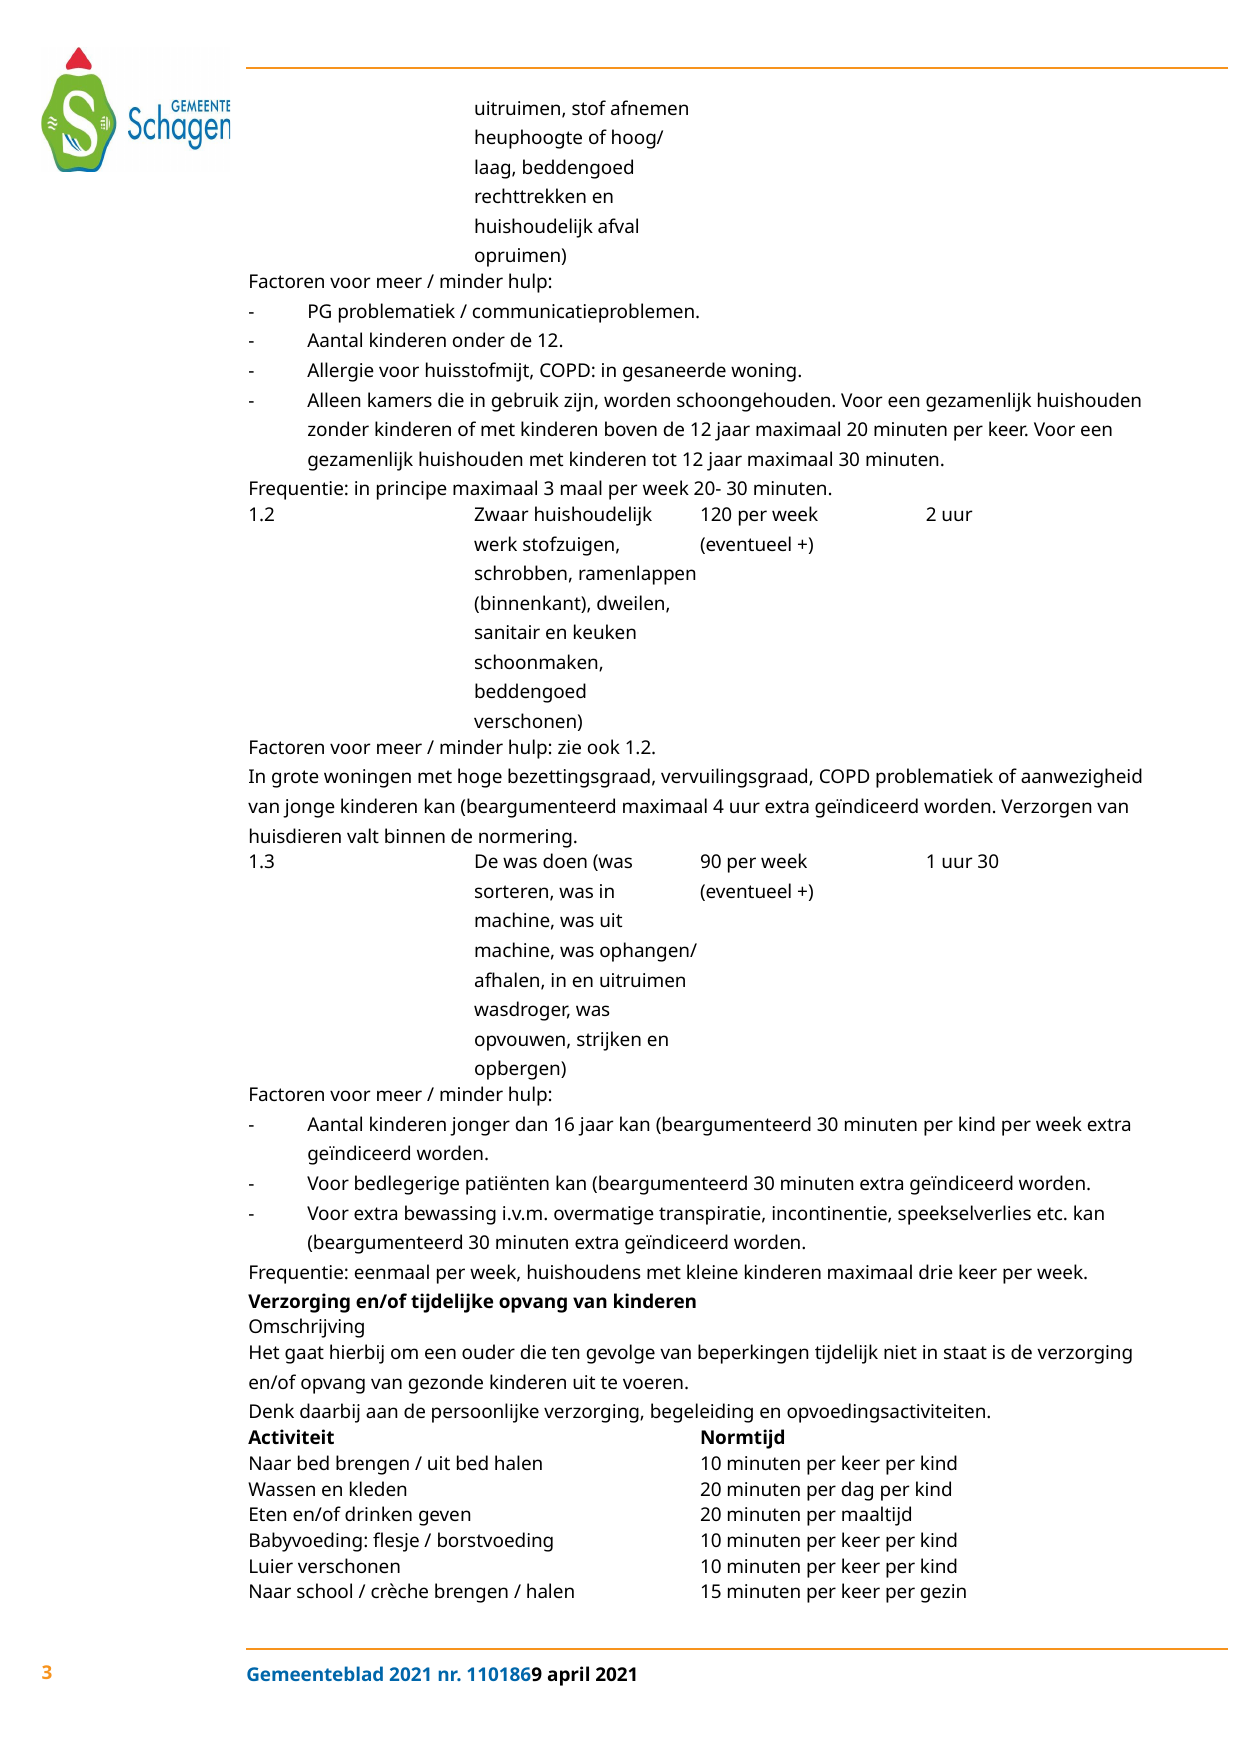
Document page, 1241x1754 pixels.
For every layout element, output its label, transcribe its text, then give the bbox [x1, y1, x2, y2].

table_cell De was doen (was sorteren, was in machine, was uit machine, was ophangen/ afhalen, in en uitruimen wasdroger, was opvouwen, strijken en opbergen) [474, 849, 700, 1081]
table_cell Normtijd [700, 1424, 1152, 1450]
table_cell [926, 95, 1152, 268]
table_cell 1 uur 30 [926, 849, 1152, 1081]
table_cell 15 minuten per keer per gezin [700, 1579, 1152, 1604]
table_cell 10 minuten per keer per kind [700, 1553, 1152, 1579]
table_cell Factoren voor meer / minder hulp: Aantal kinderen jonger dan 16 jaar kan (beargumenteerd 30 minuten per kind per week extra geïndiceerd worden. Voor bedlegerige patiënten kan (beargumenteerd 30 minuten extra geïndiceerd worden. Voor extra bewassing i.v.m. overmatige transpiratie, incontinentie, speekselverlies etc. kan (beargumenteerd 30 minuten extra geïndiceerd worden. Frequentie: eenmaal per week, huishoudens met kleine kinderen maximaal drie keer per week. [248, 1081, 1152, 1284]
table_cell 10 minuten per keer per kind [700, 1527, 1152, 1553]
table_cell Het gaat hierbij om een ouder die ten gevolge van beperkingen tijdelijk niet in staat is de verzorging en/of opvang van gezonde kinderen uit te voeren. Denk daarbij aan de persoonlijke verzorging, begeleiding en opvoedingsactiviteiten. [248, 1339, 1152, 1424]
table_cell Activiteit [248, 1424, 700, 1450]
table_cell Luier verschonen [248, 1553, 700, 1579]
table_cell Eten en/of drinken geven [248, 1501, 700, 1527]
table_cell 20 minuten per maaltijd [700, 1501, 1152, 1527]
table_cell [700, 95, 926, 268]
table_cell 1.3 [248, 849, 474, 1081]
table_cell 1.2 [248, 501, 474, 734]
picture [41, 47, 231, 172]
table_cell Zwaar huishoudelijk werk stofzuigen, schrobben, ramenlappen (binnenkant), dweilen, sanitair en keuken schoonmaken, beddengoed verschonen) [474, 501, 700, 734]
table_cell [248, 95, 474, 268]
table_cell Factoren voor meer / minder hulp: PG problematiek / communicatieproblemen. Aantal kinderen onder de 12. Allergie voor huisstofmijt, COPD: in gesaneerde woning. Alleen kamers die in gebruik zijn, worden schoongehouden. Voor een gezamenlijk huishouden zonder kinderen of met kinderen boven de 12 jaar maximaal 20 minuten per keer. Voor een gezamenlijk huishouden met kinderen tot 12 jaar maximaal 30 minuten. Frequentie: in principe maximaal 3 maal per week 20- 30 minuten. [248, 269, 1152, 501]
table_cell 10 minuten per keer per kind [700, 1450, 1152, 1476]
table_cell uitruimen, stof afnemen heuphoogte of hoog/ laag, beddengoed rechttrekken en huishoudelijk afval opruimen) [474, 95, 700, 268]
table_cell Babyvoeding: flesje / borstvoeding [248, 1527, 700, 1553]
table_cell 120 per week (eventueel +) [700, 501, 926, 734]
table_cell 20 minuten per dag per kind [700, 1476, 1152, 1501]
table_cell Naar school / crèche brengen / halen [248, 1579, 700, 1604]
table_cell 90 per week (eventueel +) [700, 849, 926, 1081]
table_cell Naar bed brengen / uit bed halen [248, 1450, 700, 1476]
table_cell Factoren voor meer / minder hulp: zie ook 1.2. In grote woningen met hoge bezettingsgraad, vervuilingsgraad, COPD problematiek of aanwezigheid van jonge kinderen kan (beargumenteerd maximaal 4 uur extra geïndiceerd worden. Verzorgen van huisdieren valt binnen de normering. [248, 734, 1152, 848]
table_cell Wassen en kleden [248, 1476, 700, 1501]
table_cell 2 uur [926, 501, 1152, 734]
table_cell Omschrijving [248, 1314, 1152, 1339]
table_header Verzorging en/of tijdelijke opvang van kinderen [248, 1288, 1152, 1314]
